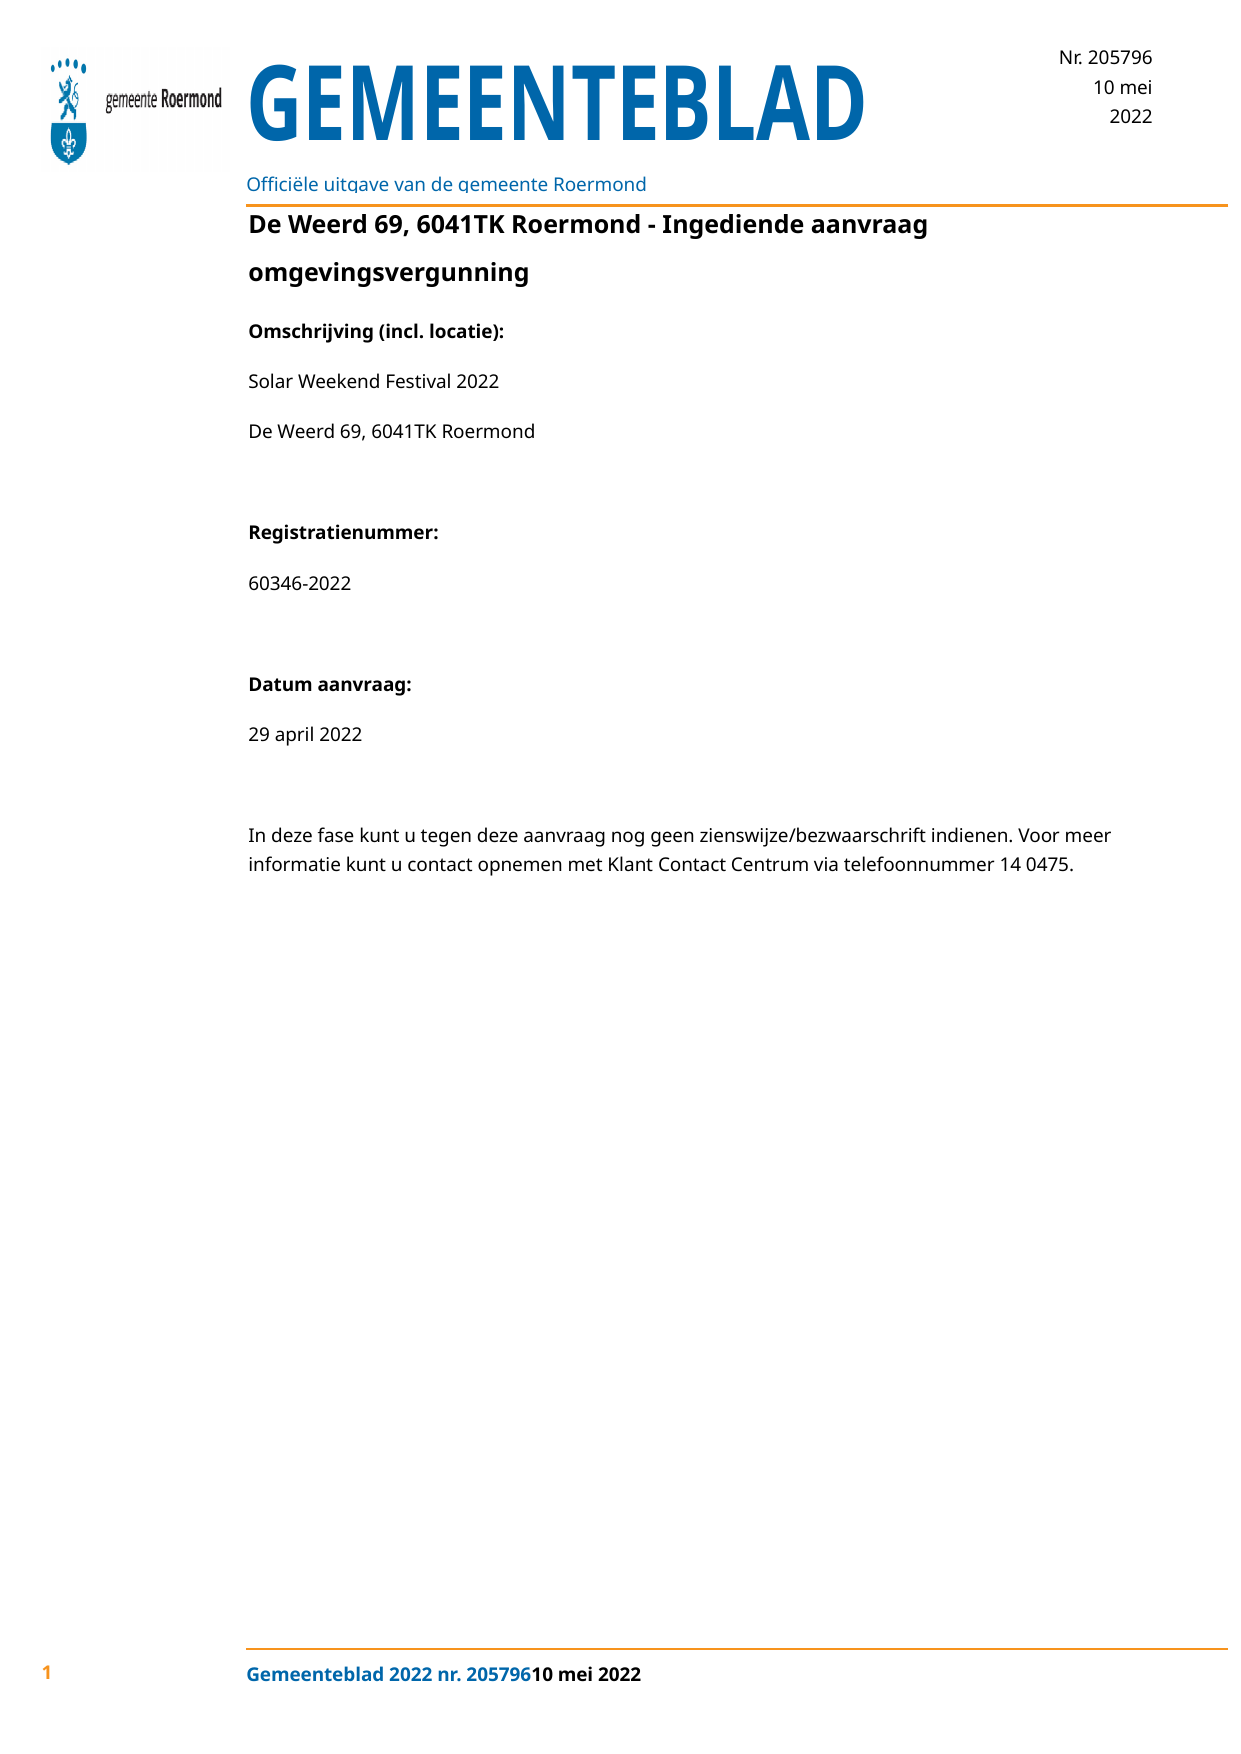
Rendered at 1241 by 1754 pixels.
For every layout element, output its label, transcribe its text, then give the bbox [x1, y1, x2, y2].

text 29 april 2022 [248, 721, 1152, 747]
text In deze fase kunt u tegen deze aanvraag nog geen zienswijze/bezwaarschrift indienen. Voor meer informatie kunt u contact opnemen met Klant Contact Centrum via telefoonnummer 14 0475. [248, 822, 1152, 877]
text De Weerd 69, 6041TK Roermond [248, 419, 1152, 444]
text 60346-2022 [248, 570, 1152, 596]
text De Weerd 69, 6041TK Roermond - Ingediende aanvraag omgevingsvergunning [248, 207, 1152, 288]
text Datum aanvraag: [248, 671, 1152, 697]
text Solar Weekend Festival 2022 [248, 368, 1152, 394]
picture [41, 47, 231, 172]
text Registratienummer: [248, 519, 1152, 545]
text Omschrijving (incl. locatie): [248, 318, 1152, 344]
